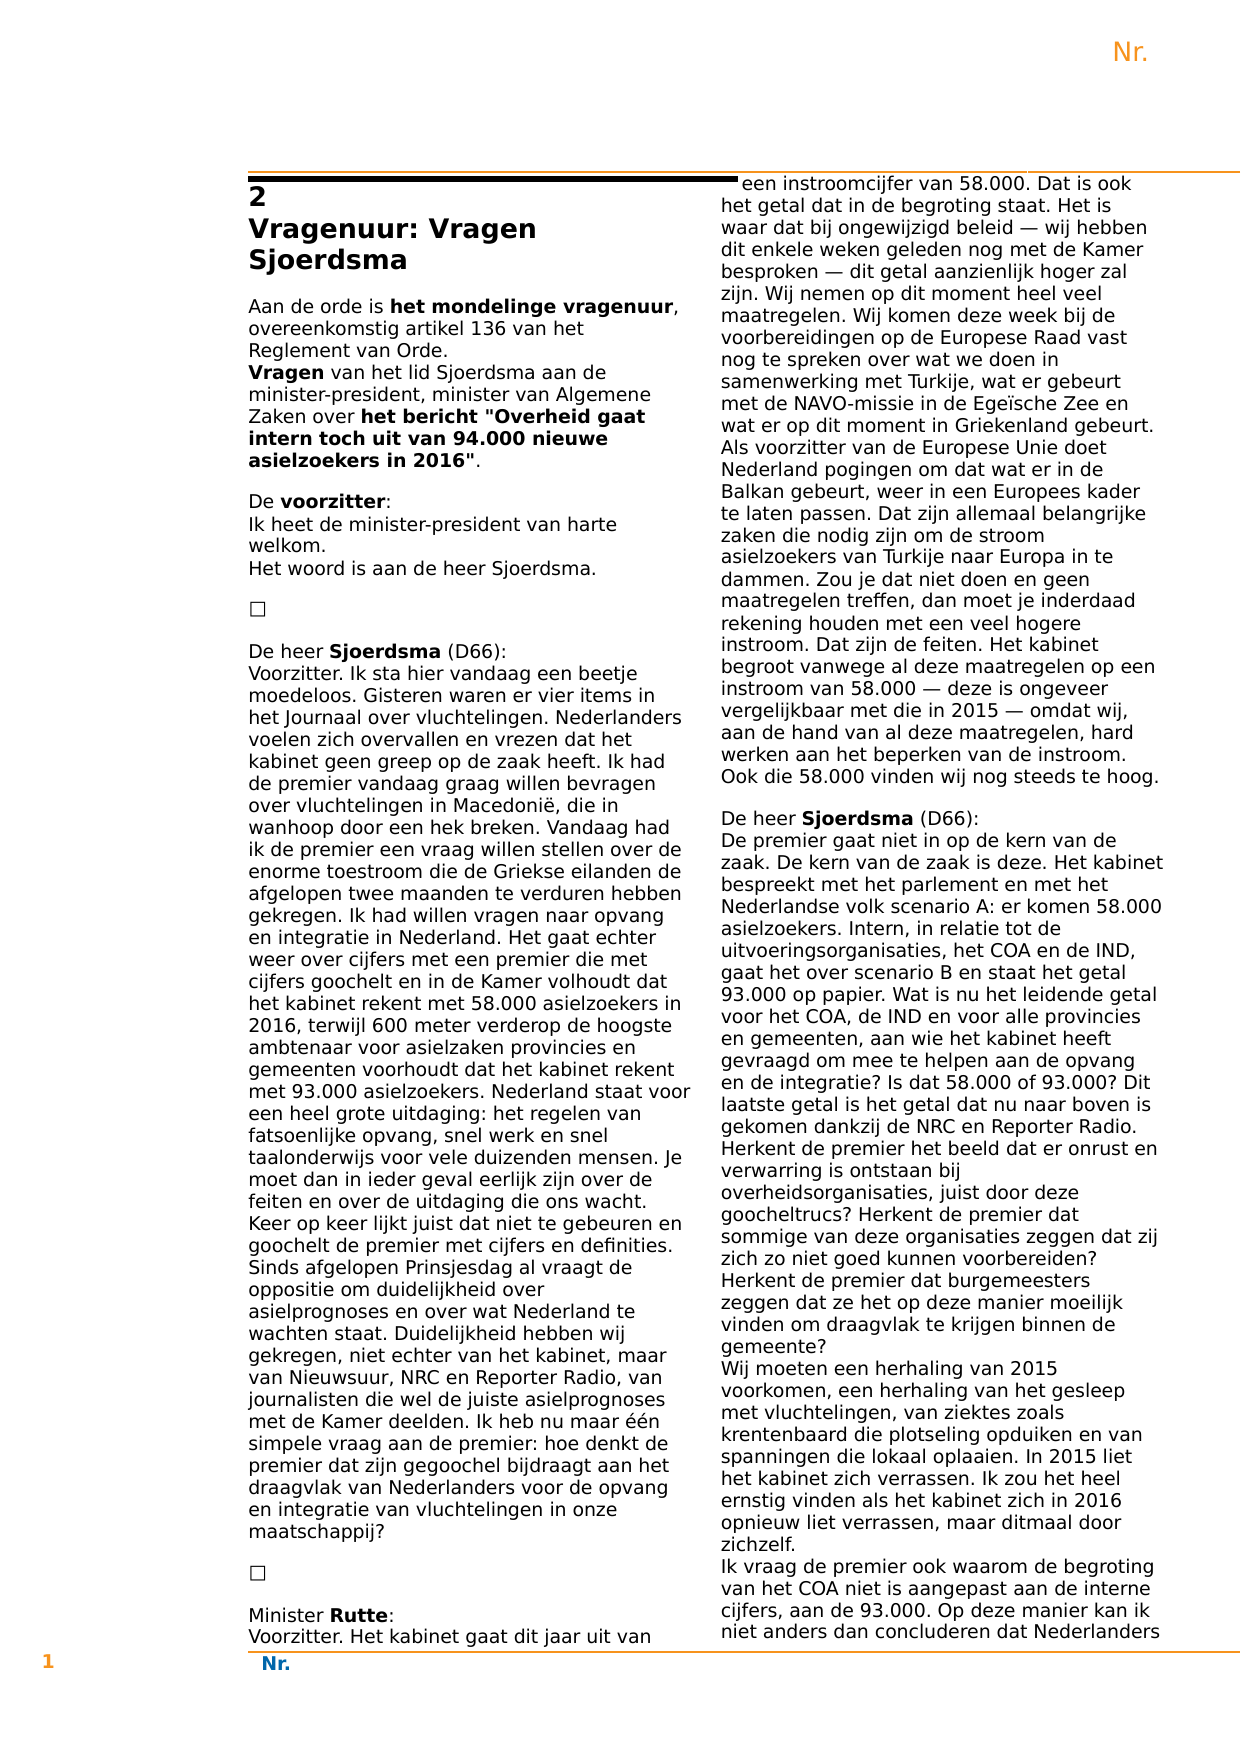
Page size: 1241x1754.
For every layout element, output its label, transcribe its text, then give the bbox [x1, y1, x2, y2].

text Ik vraag de premier ook waarom de begroting van het COA niet is aangepast aan de interne cijfers, aan de 93.000. Op deze manier kan ik niet anders dan concluderen dat Nederlanders [721, 1556, 1163, 1643]
text ⬜ [248, 599, 691, 621]
text ⬜ [248, 1562, 691, 1584]
text Wij moeten een herhaling van 2015 voorkomen, een herhaling van het gesleep met vluchtelingen, van ziektes zoals krentenbaard die plotseling opduiken en van spanningen die lokaal oplaaien. In 2015 liet het kabinet zich verrassen. Ik zou het heel ernstig vinden als het kabinet zich in 2016 opnieuw liet verrassen, maar ditmaal door zichzelf. [721, 1358, 1163, 1556]
text Voorzitter. Ik sta hier vandaag een beetje moedeloos. Gisteren waren er vier items in het Journaal over vluchtelingen. Nederlanders voelen zich overvallen en vrezen dat het kabinet geen greep op de zaak heeft. Ik had de premier vandaag graag willen bevragen over vluchtelingen in Macedonië, die in wanhoop door een hek breken. Vandaag had ik de premier een vraag willen stellen over de enorme toestroom die de Griekse eilanden de afgelopen twee maanden te verduren hebben gekregen. Ik had willen vragen naar opvang en integratie in Nederland. Het gaat echter weer over cijfers met een premier die met cijfers goochelt en in de Kamer volhoudt dat het kabinet rekent met 58.000 asielzoekers in 2016, terwijl 600 meter verderop de hoogste ambtenaar voor asielzaken provincies en gemeenten voorhoudt dat het kabinet rekent met 93.000 asielzoekers. Nederland staat voor een heel grote uitdaging: het regelen van fatsoenlijke opvang, snel werk en snel taalonderwijs voor vele duizenden mensen. Je moet dan in ieder geval eerlijk zijn over de feiten en over de uitdaging die ons wacht. Keer op keer lijkt juist dat niet te gebeuren en goochelt de premier met cijfers en definities. Sinds afgelopen Prinsjesdag al vraagt de oppositie om duidelijkheid over asielprognoses en over wat Nederland te wachten staat. Duidelijkheid hebben wij gekregen, niet echter van het kabinet, maar van Nieuwsuur, NRC en Reporter Radio, van journalisten die wel de juiste asielprognoses met de Kamer deelden. Ik heb nu maar één simpele vraag aan de premier: hoe denkt de premier dat zijn gegoochel bijdraagt aan het draagvlak van Nederlanders voor de opvang en integratie van vluchtelingen in onze maatschappij? [248, 663, 691, 1542]
text De premier gaat niet in op de kern van de zaak. De kern van de zaak is deze. Het kabinet bespreekt met het parlement en met het Nederlandse volk scenario A: er komen 58.000 asielzoekers. Intern, in relatie tot de uitvoeringsorganisaties, het COA en de IND, gaat het over scenario B en staat het getal 93.000 op papier. Wat is nu het leidende getal voor het COA, de IND en voor alle provincies en gemeenten, aan wie het kabinet heeft gevraagd om mee te helpen aan de opvang en de integratie? Is dat 58.000 of 93.000? Dit laatste getal is het getal dat nu naar boven is gekomen dankzij de NRC en Reporter Radio. Herkent de premier het beeld dat er onrust en verwarring is ontstaan bij overheidsorganisaties, juist door deze goocheltrucs? Herkent de premier dat sommige van deze organisaties zeggen dat zij zich zo niet goed kunnen voorbereiden? Herkent de premier dat burgemeesters zeggen dat ze het op deze manier moeilijk vinden om draagvlak te krijgen binnen de gemeente? [721, 830, 1163, 1358]
text Minister Rutte: [248, 1604, 691, 1626]
text een instroomcijfer van 58.000. Dat is ook het getal dat in de begroting staat. Het is waar dat bij ongewijzigd beleid — wij hebben dit enkele weken geleden nog met de Kamer besproken — dit getal aanzienlijk hoger zal zijn. Wij nemen op dit moment heel veel maatregelen. Wij komen deze week bij de voorbereidingen op de Europese Raad vast nog te spreken over wat we doen in samenwerking met Turkije, wat er gebeurt met de NAVO-missie in de Egeïsche Zee en wat er op dit moment in Griekenland gebeurt. Als voorzitter van de Europese Unie doet Nederland pogingen om dat wat er in de Balkan gebeurt, weer in een Europees kader te laten passen. Dat zijn allemaal belangrijke zaken die nodig zijn om de stroom asielzoekers van Turkije naar Europa in te dammen. Zou je dat niet doen en geen maatregelen treffen, dan moet je inderdaad rekening houden met een veel hogere instroom. Dat zijn de feiten. Het kabinet begroot vanwege al deze maatregelen op een instroom van 58.000 — deze is ongeveer vergelijkbaar met die in 2015 — omdat wij, aan de hand van al deze maatregelen, hard werken aan het beperken van de instroom. Ook die 58.000 vinden wij nog steeds te hoog. [721, 173, 1163, 788]
text Vragen van het lid Sjoerdsma aan de minister-president, minister van Algemene Zaken over het bericht "Overheid gaat intern toch uit van 94.000 nieuwe asielzoekers in 2016". [248, 362, 691, 471]
text De heer Sjoerdsma (D66): [721, 808, 1163, 830]
text Het woord is aan de heer Sjoerdsma. [248, 557, 691, 579]
title 2 Vragenuur: Vragen Sjoerdsma [248, 182, 691, 276]
text Aan de orde is het mondelinge vragenuur, overeenkomstig artikel 136 van het Reglement van Orde. [248, 296, 691, 362]
text De voorzitter: [248, 491, 691, 513]
text Ik heet de minister-president van harte welkom. [248, 513, 691, 557]
text De heer Sjoerdsma (D66): [248, 641, 691, 663]
text Voorzitter. Het kabinet gaat dit jaar uit van [248, 1626, 691, 1648]
